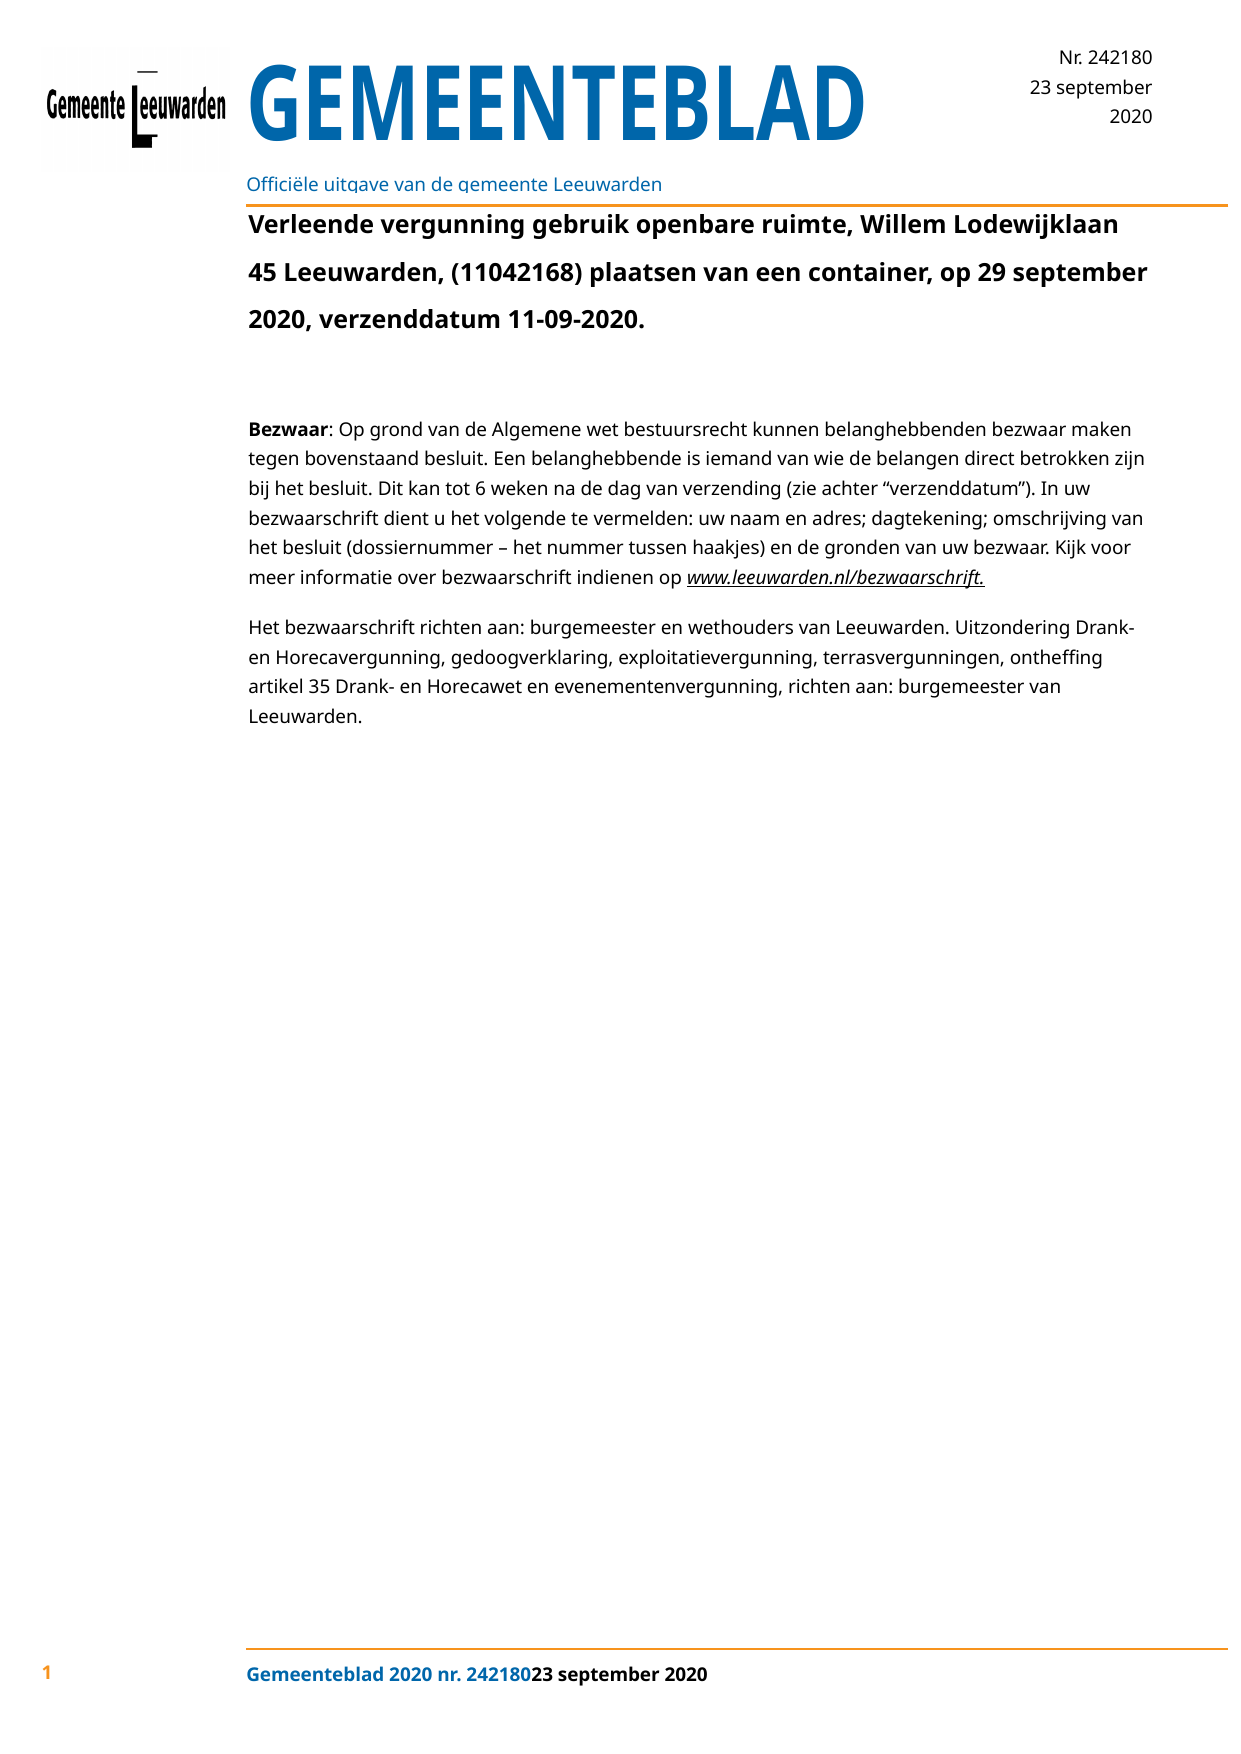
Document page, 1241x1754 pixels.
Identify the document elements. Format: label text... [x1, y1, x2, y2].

text Verleende vergunning gebruik openbare ruimte, Willem Lodewijklaan 45 Leeuwarden, (11042168) plaatsen van een container, op 29 september 2020, verzenddatum 11-09-2020. [248, 207, 1152, 336]
text Bezwaar: Op grond van de Algemene wet bestuursrecht kunnen belanghebbenden bezwaar maken tegen bovenstaand besluit. Een belanghebbende is iemand van wie de belangen direct betrokken zijn bij het besluit. Dit kan tot 6 weken na de dag van verzending (zie achter “verzenddatum”). In uw bezwaarschrift dient u het volgende te vermelden: uw naam en adres; dagtekening; omschrijving van het besluit (dossiernummer – het nummer tussen haakjes) en de gronden van uw bezwaar. Kijk voor meer informatie over bezwaarschrift indienen op www.leeuwarden.nl/bezwaarschrift. [248, 416, 1152, 589]
text Het bezwaarschrift richten aan: burgemeester en wethouders van Leeuwarden. Uitzondering Drank- en Horecavergunning, gedoogverklaring, exploitatievergunning, terrasvergunningen, ontheffing artikel 35 Drank- en Horecawet en evenementenvergunning, richten aan: burgemeester van Leeuwarden. [248, 614, 1152, 729]
picture [41, 47, 231, 172]
